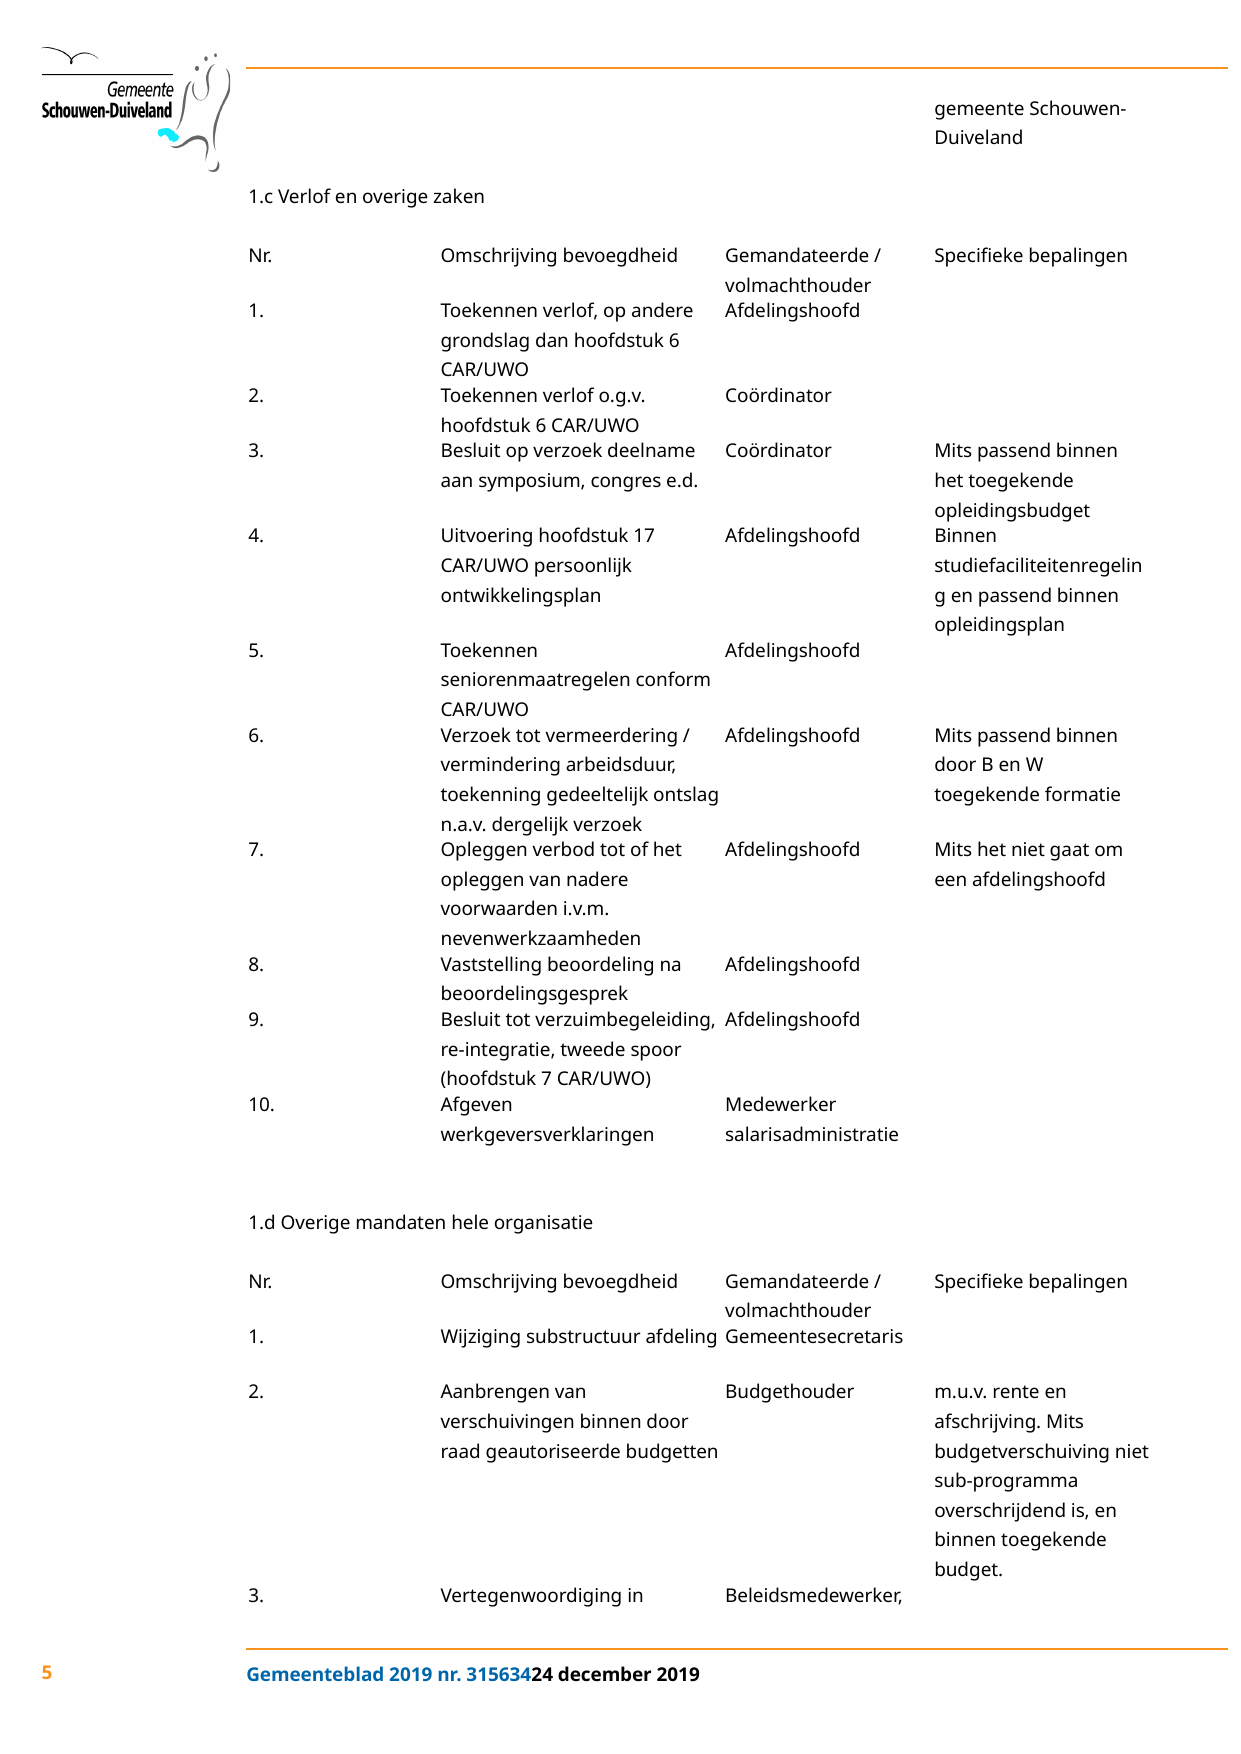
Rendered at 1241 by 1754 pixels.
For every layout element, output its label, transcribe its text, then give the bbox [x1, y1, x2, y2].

table_cell Mits passend binnen het toegekende opleidingsbudget [934, 438, 1152, 523]
table_cell Medewerker salarisadministratie [725, 1091, 934, 1146]
table_cell 8. [248, 951, 440, 1006]
table_cell Uitvoering hoofdstuk 17 CAR/UWO persoonlijk ontwikkelingsplan [440, 523, 725, 637]
table_header Specifieke bepalingen [934, 242, 1152, 297]
table_cell 2. [248, 383, 440, 438]
table_cell Binnen studiefaciliteitenregeling en passend binnen opleidingsplan [934, 523, 1152, 637]
table_cell Afdelingshoofd [725, 722, 934, 836]
table_cell Afdelingshoofd [725, 523, 934, 637]
table_cell Vaststelling beoordeling na beoordelingsgesprek [440, 951, 725, 1006]
table_header Gemandateerde / volmachthouder [725, 1268, 934, 1323]
table_cell Opleggen verbod tot of het opleggen van nadere voorwaarden i.v.m. nevenwerkzaamheden [440, 836, 725, 951]
table_cell Afdelingshoofd [725, 951, 934, 1006]
table_cell [934, 951, 1152, 1006]
table_cell Vertegenwoordiging in [440, 1582, 725, 1608]
table_cell 3. [248, 1582, 440, 1608]
table_cell Afdelingshoofd [725, 836, 934, 951]
table_cell Coördinator [725, 383, 934, 438]
table_cell Toekennen seniorenmaatregelen conform CAR/UWO [440, 637, 725, 722]
table_cell Verzoek tot vermeerdering / vermindering arbeidsduur, toekenning gedeeltelijk ontslag n.a.v. dergelijk verzoek [440, 722, 725, 836]
table_header Omschrijving bevoegdheid [440, 1268, 725, 1323]
table_cell Besluit op verzoek deelname aan symposium, congres e.d. [440, 438, 725, 523]
table_cell 1. [248, 1324, 440, 1379]
table_cell 6. [248, 722, 440, 836]
table_cell [440, 95, 725, 150]
text 1.c Verlof en overige zaken [248, 183, 1152, 209]
table_cell 4. [248, 523, 440, 637]
text 1.d Overige mandaten hele organisatie [248, 1209, 1152, 1234]
table_cell Aanbrengen van verschuivingen binnen door raad geautoriseerde budgetten [440, 1379, 725, 1582]
table_cell [934, 298, 1152, 382]
table_cell Afdelingshoofd [725, 637, 934, 722]
table_cell Afdelingshoofd [725, 1006, 934, 1091]
table_cell [248, 95, 440, 150]
table_header Specifieke bepalingen [934, 1268, 1152, 1323]
table_cell 10. [248, 1091, 440, 1146]
table_cell [725, 95, 934, 150]
table_cell [934, 1324, 1152, 1379]
table_cell 5. [248, 637, 440, 722]
table_cell 1. [248, 298, 440, 382]
table_cell Gemeentesecretaris [725, 1324, 934, 1379]
table_header Omschrijving bevoegdheid [440, 242, 725, 297]
table_header Gemandateerde / volmachthouder [725, 242, 934, 297]
table_cell Mits passend binnen door B en W toegekende formatie [934, 722, 1152, 836]
table_cell 3. [248, 438, 440, 523]
table_header Nr. [248, 242, 440, 297]
table_cell Afgeven werkgeversverklaringen [440, 1091, 725, 1146]
table_cell m.u.v. rente en afschrijving. Mits budgetverschuiving niet sub-programma overschrijdend is, en binnen toegekende budget. [934, 1379, 1152, 1582]
table_cell Afdelingshoofd [725, 298, 934, 382]
table_cell Toekennen verlof, op andere grondslag dan hoofdstuk 6 CAR/UWO [440, 298, 725, 382]
table_cell [934, 637, 1152, 722]
table_cell 2. [248, 1379, 440, 1582]
table_cell Wijziging substructuur afdeling [440, 1324, 725, 1379]
table_cell Beleidsmedewerker, [725, 1582, 934, 1608]
picture [41, 47, 231, 172]
table_cell [934, 383, 1152, 438]
table_cell 7. [248, 836, 440, 951]
table_cell [934, 1582, 1152, 1608]
table_cell Budgethouder [725, 1379, 934, 1582]
table_cell Toekennen verlof o.g.v. hoofdstuk 6 CAR/UWO [440, 383, 725, 438]
table_cell gemeente Schouwen-Duiveland [934, 95, 1152, 150]
table_cell Besluit tot verzuimbegeleiding, re-integratie, tweede spoor (hoofdstuk 7 CAR/UWO) [440, 1006, 725, 1091]
table_cell [934, 1006, 1152, 1091]
table_cell [934, 1091, 1152, 1146]
table_header Nr. [248, 1268, 440, 1323]
table_cell Coördinator [725, 438, 934, 523]
table_cell 9. [248, 1006, 440, 1091]
table_cell Mits het niet gaat om een afdelingshoofd [934, 836, 1152, 951]
